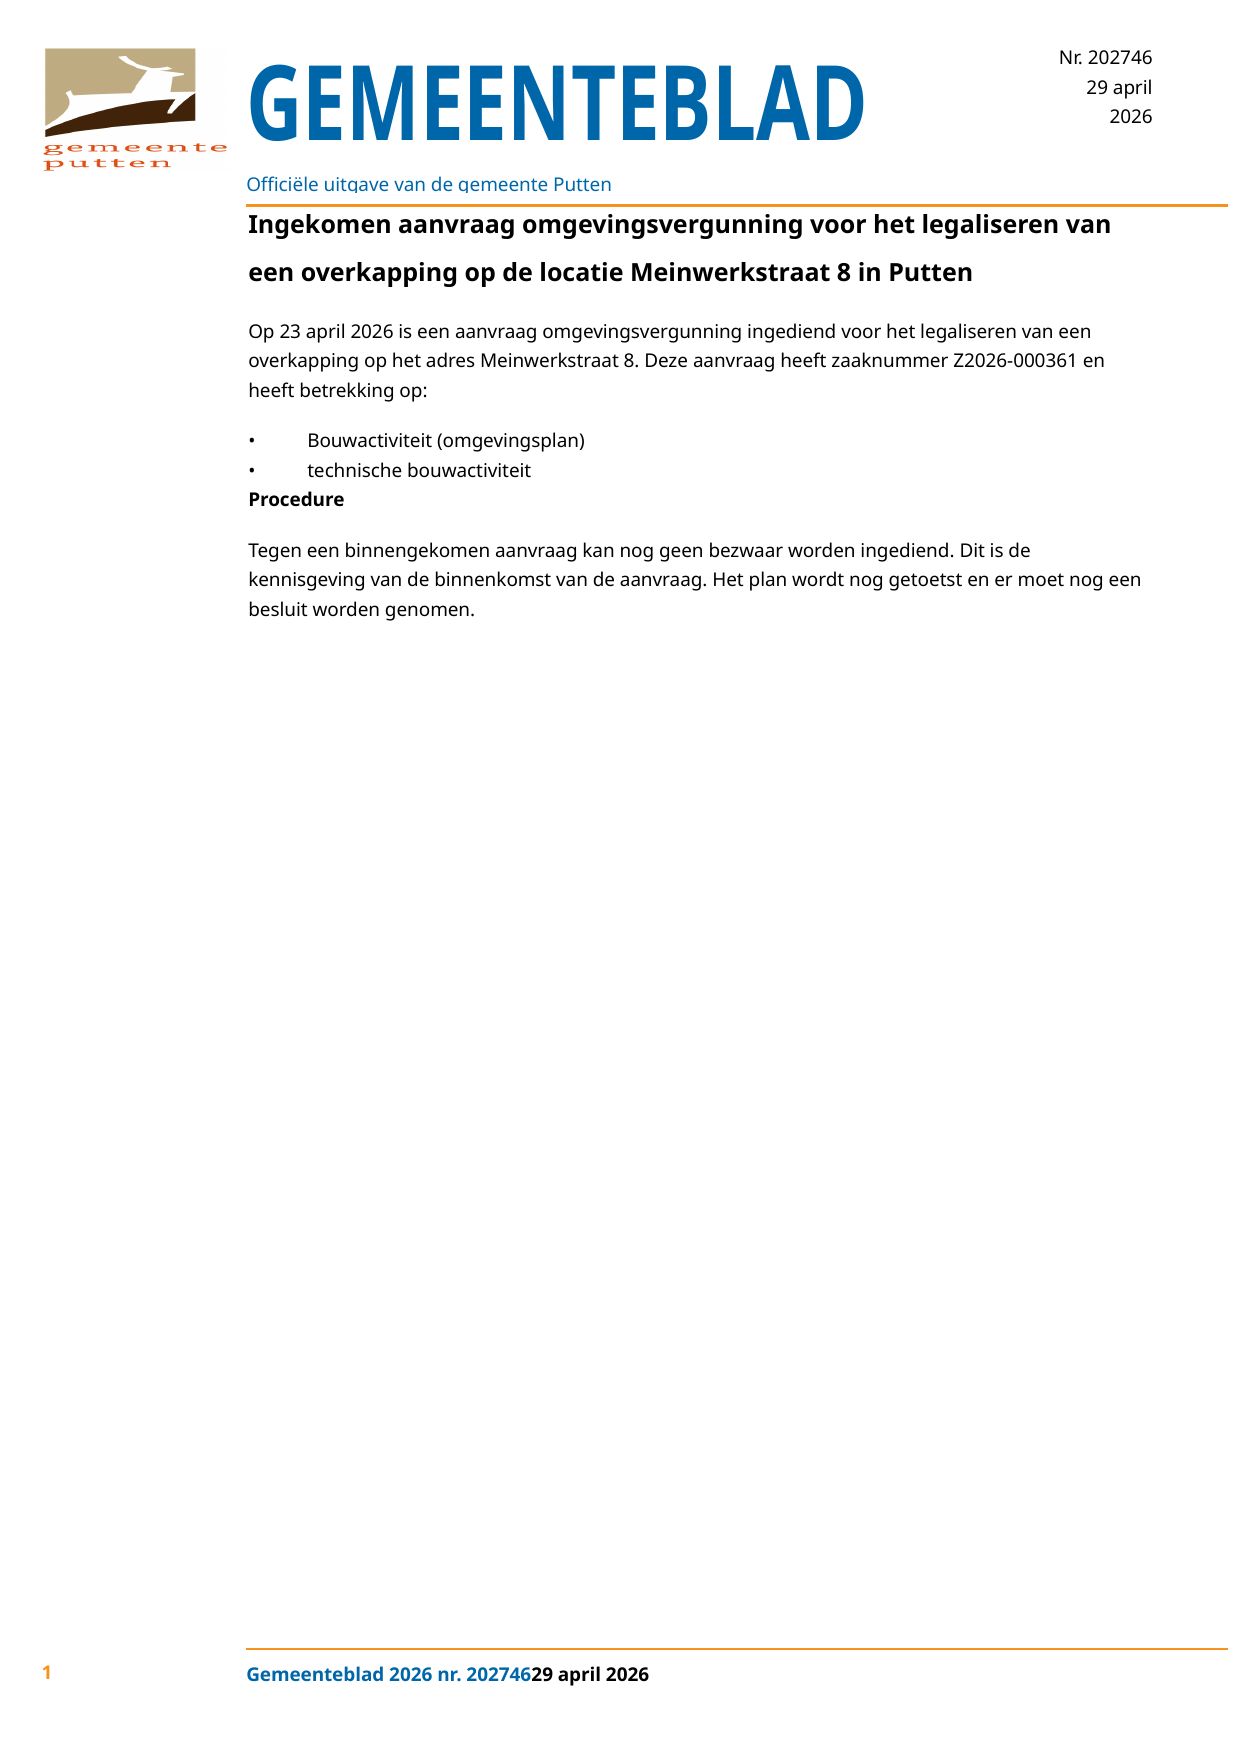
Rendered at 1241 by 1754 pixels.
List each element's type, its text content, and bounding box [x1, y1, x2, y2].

text Ingekomen aanvraag omgevingsvergunning voor het legaliseren van een overkapping op de locatie Meinwerkstraat 8 in Putten [248, 207, 1152, 288]
list technische bouwactiviteit [248, 457, 1152, 483]
text Op 23 april 2026 is een aanvraag omgevingsvergunning ingediend voor het legaliseren van een overkapping op het adres Meinwerkstraat 8. Deze aanvraag heeft zaaknummer Z2026-000361 en heeft betrekking op: [248, 318, 1152, 403]
picture [41, 47, 231, 172]
text Procedure [248, 487, 1152, 512]
text Tegen een binnengekomen aanvraag kan nog geen bezwaar worden ingediend. Dit is de kennisgeving van de binnenkomst van de aanvraag. Het plan wordt nog getoetst en er moet nog een besluit worden genomen. [248, 537, 1152, 622]
list Bouwactiviteit (omgevingsplan) [248, 427, 1152, 453]
